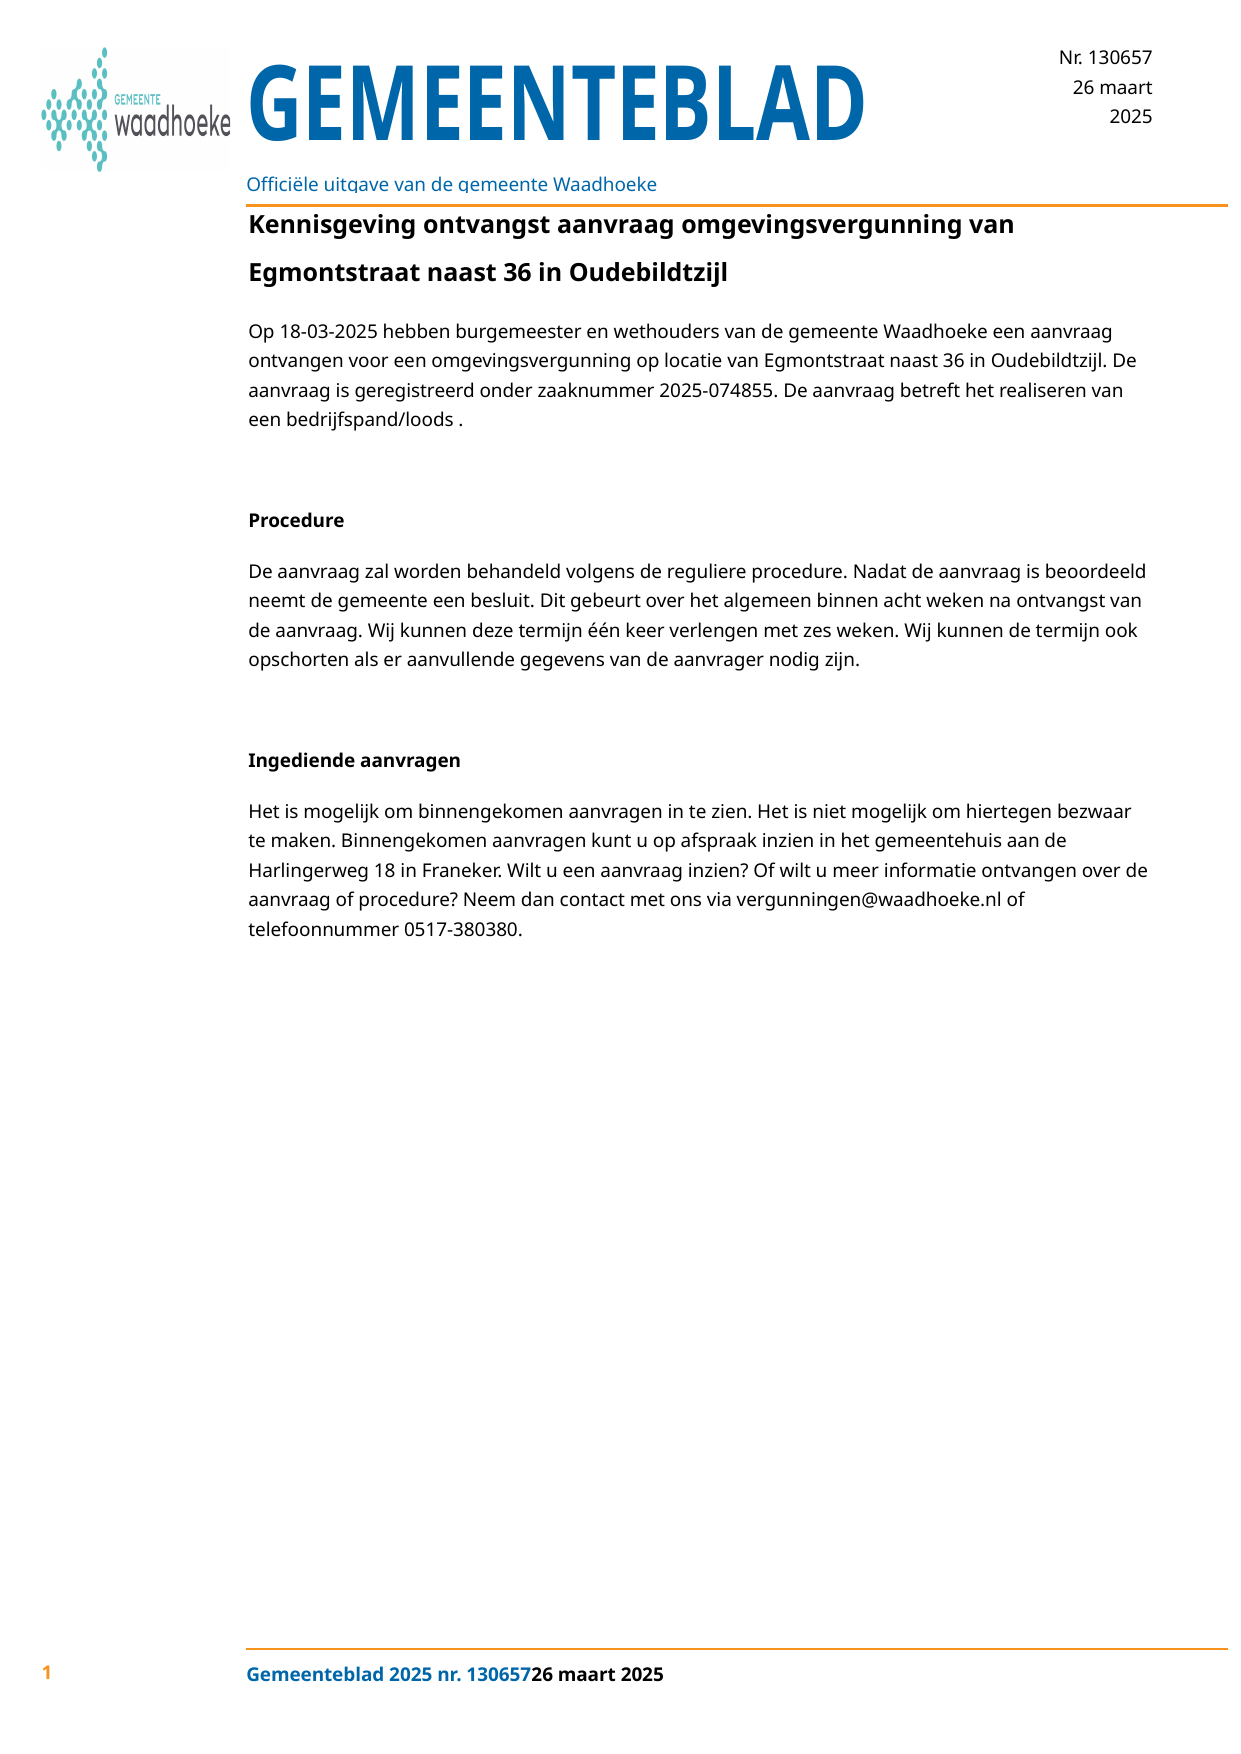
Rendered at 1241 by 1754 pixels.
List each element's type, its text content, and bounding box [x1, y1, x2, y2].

text Kennisgeving ontvangst aanvraag omgevingsvergunning van Egmontstraat naast 36 in Oudebildtzijl [248, 207, 1152, 288]
text Ingediende aanvragen [248, 747, 1152, 773]
text De aanvraag zal worden behandeld volgens de reguliere procedure. Nadat de aanvraag is beoordeeld neemt de gemeente een besluit. Dit gebeurt over het algemeen binnen acht weken na ontvangst van de aanvraag. Wij kunnen deze termijn één keer verlengen met zes weken. Wij kunnen de termijn ook opschorten als er aanvullende gegevens van de aanvrager nodig zijn. [248, 558, 1152, 672]
text Procedure [248, 507, 1152, 533]
text Op 18-03-2025 hebben burgemeester en wethouders van de gemeente Waadhoeke een aanvraag ontvangen voor een omgevingsvergunning op locatie van Egmontstraat naast 36 in Oudebildtzijl. De aanvraag is geregistreerd onder zaaknummer 2025-074855. De aanvraag betreft het realiseren van een bedrijfspand/loods . [248, 318, 1152, 432]
text Het is mogelijk om binnengekomen aanvragen in te zien. Het is niet mogelijk om hiertegen bezwaar te maken. Binnengekomen aanvragen kunt u op afspraak inzien in het gemeentehuis aan de Harlingerweg 18 in Franeker. Wilt u een aanvraag inzien? Of wilt u meer informatie ontvangen over de aanvraag of procedure? Neem dan contact met ons via vergunningen@waadhoeke.nl of telefoonnummer 0517-380380. [248, 798, 1152, 942]
picture [41, 47, 231, 172]
